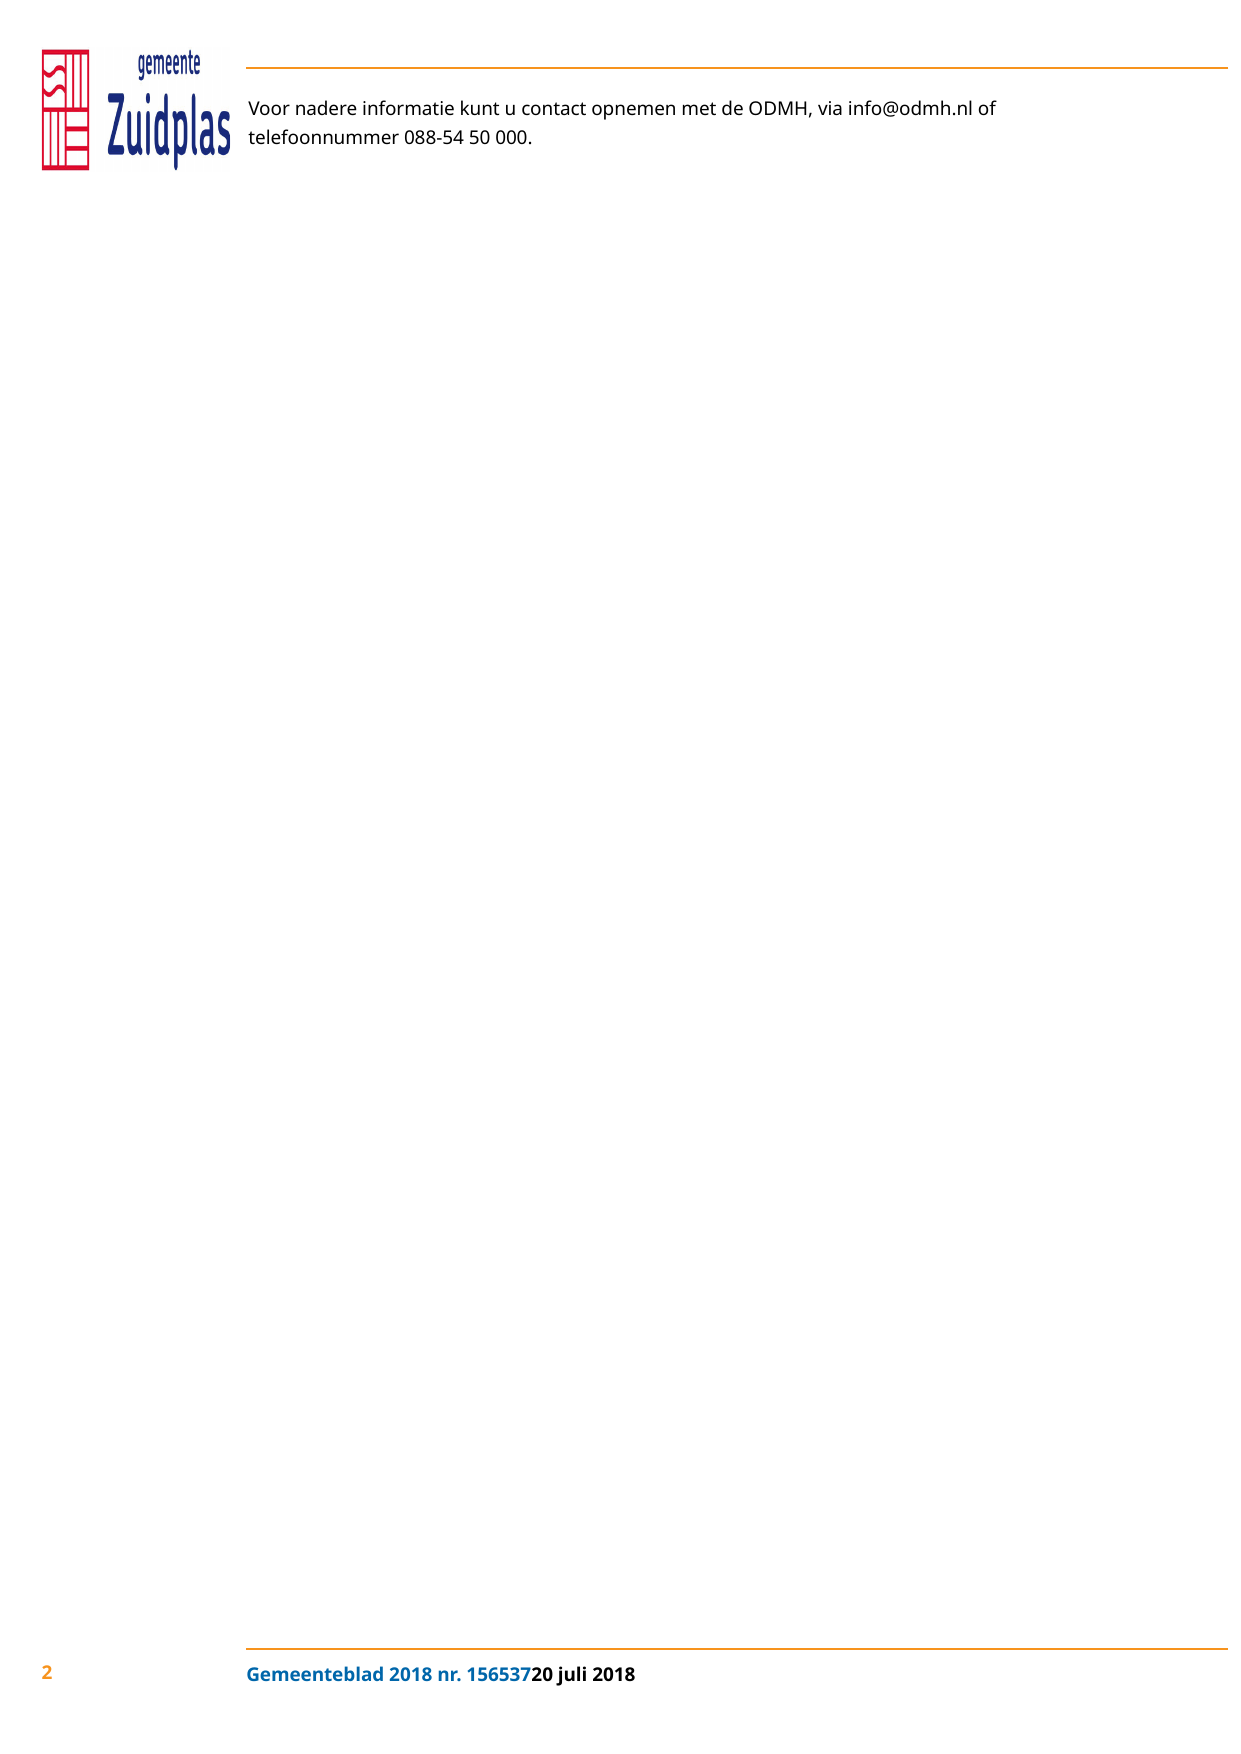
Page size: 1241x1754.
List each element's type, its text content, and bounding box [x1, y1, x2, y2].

text Voor nadere informatie kunt u contact opnemen met de ODMH, via info@odmh.nl of telefoonnummer 088-54 50 000. [248, 95, 1152, 150]
picture [41, 47, 231, 172]
